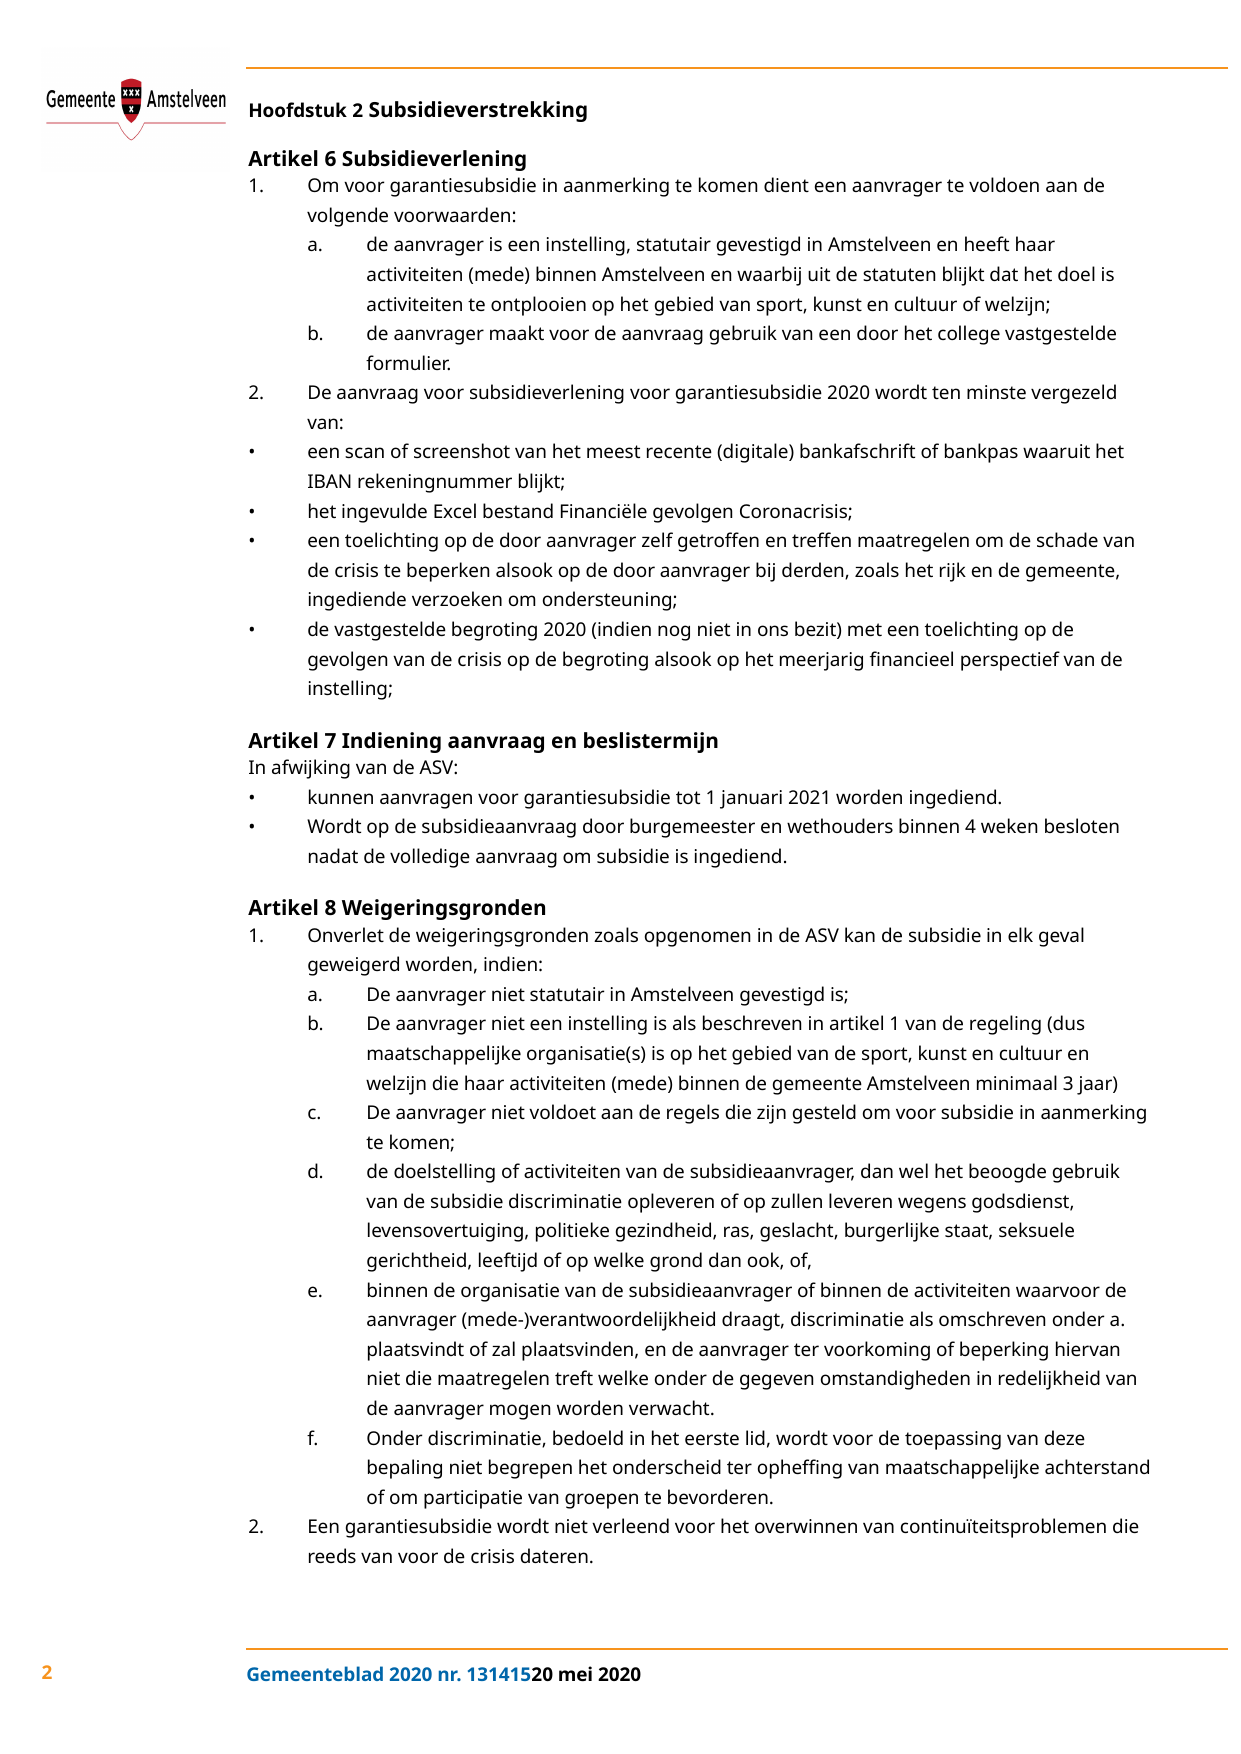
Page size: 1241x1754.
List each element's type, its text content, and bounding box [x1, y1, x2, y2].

list De aanvrager niet een instelling is als beschreven in artikel 1 van de regeling (dus maatschappelijke organisatie(s) is op het gebied van de sport, kunst en cultuur en welzijn die haar activiteiten (mede) binnen de gemeente Amstelveen minimaal 3 jaar) [307, 1011, 1152, 1096]
list De aanvrager niet voldoet aan de regels die zijn gesteld om voor subsidie in aanmerking te komen; [307, 1099, 1152, 1155]
list binnen de organisatie van de subsidieaanvrager of binnen de activiteiten waarvoor de aanvrager (mede-)verantwoordelijkheid draagt, discriminatie als omschreven onder a. plaatsvindt of zal plaatsvinden, en de aanvrager ter voorkoming of beperking hiervan niet die maatregelen treft welke onder de gegeven omstandigheden in redelijkheid van de aanvrager mogen worden verwacht. [307, 1277, 1152, 1421]
list de aanvrager is een instelling, statutair gevestigd in Amstelveen en heeft haar activiteiten (mede) binnen Amstelveen en waarbij uit de statuten blijkt dat het doel is activiteiten te ontplooien op het gebied van sport, kunst en cultuur of welzijn; [307, 232, 1152, 317]
list Om voor garantiesubsidie in aanmerking te komen dient een aanvrager te voldoen aan de volgende voorwaarden: [248, 172, 1152, 228]
picture [41, 47, 231, 172]
list De aanvrager niet statutair in Amstelveen gevestigd is; [307, 981, 1152, 1007]
text Artikel 7 Indiening aanvraag en beslistermijn [248, 726, 1152, 754]
list een scan of screenshot van het meest recente (digitale) bankafschrift of bankpas waaruit het IBAN rekeningnummer blijkt; [248, 439, 1152, 494]
list de vastgestelde begroting 2020 (indien nog niet in ons bezit) met een toelichting op de gevolgen van de crisis op de begroting alsook op het meerjarig financieel perspectief van de instelling; [248, 616, 1152, 701]
list de doelstelling of activiteiten van de subsidieaanvrager, dan wel het beoogde gebruik van de subsidie discriminatie opleveren of op zullen leveren wegens godsdienst, levensovertuiging, politieke gezindheid, ras, geslacht, burgerlijke staat, seksuele gerichtheid, leeftijd of op welke grond dan ook, of, [307, 1158, 1152, 1273]
text Artikel 8 Weigeringsgronden [248, 893, 1152, 922]
list Onverlet de weigeringsgronden zoals opgenomen in de ASV kan de subsidie in elk geval geweigerd worden, indien: [248, 922, 1152, 977]
text Hoofdstuk 2 Subsidieverstrekking [248, 95, 1152, 123]
list het ingevulde Excel bestand Financiële gevolgen Coronacrisis; [248, 498, 1152, 524]
list de aanvrager maakt voor de aanvraag gebruik van een door het college vastgestelde formulier. [307, 320, 1152, 376]
text Artikel 6 Subsidieverlening [248, 144, 1152, 172]
list Onder discriminatie, bedoeld in het eerste lid, wordt voor de toepassing van deze bepaling niet begrepen het onderscheid ter opheffing van maatschappelijke achterstand of om participatie van groepen te bevorderen. [307, 1425, 1152, 1510]
list Wordt op de subsidieaanvraag door burgemeester en wethouders binnen 4 weken besloten nadat de volledige aanvraag om subsidie is ingediend. [248, 813, 1152, 869]
list De aanvraag voor subsidieverlening voor garantiesubsidie 2020 wordt ten minste vergezeld van: [248, 379, 1152, 435]
list Een garantiesubsidie wordt niet verleend voor het overwinnen van continuïteitsproblemen die reeds van voor de crisis dateren. [248, 1513, 1152, 1569]
list kunnen aanvragen voor garantiesubsidie tot 1 januari 2021 worden ingediend. [248, 784, 1152, 809]
list een toelichting op de door aanvrager zelf getroffen en treffen maatregelen om de schade van de crisis te beperken alsook op de door aanvrager bij derden, zoals het rijk en de gemeente, ingediende verzoeken om ondersteuning; [248, 527, 1152, 612]
text In afwijking van de ASV: [248, 754, 1152, 780]
